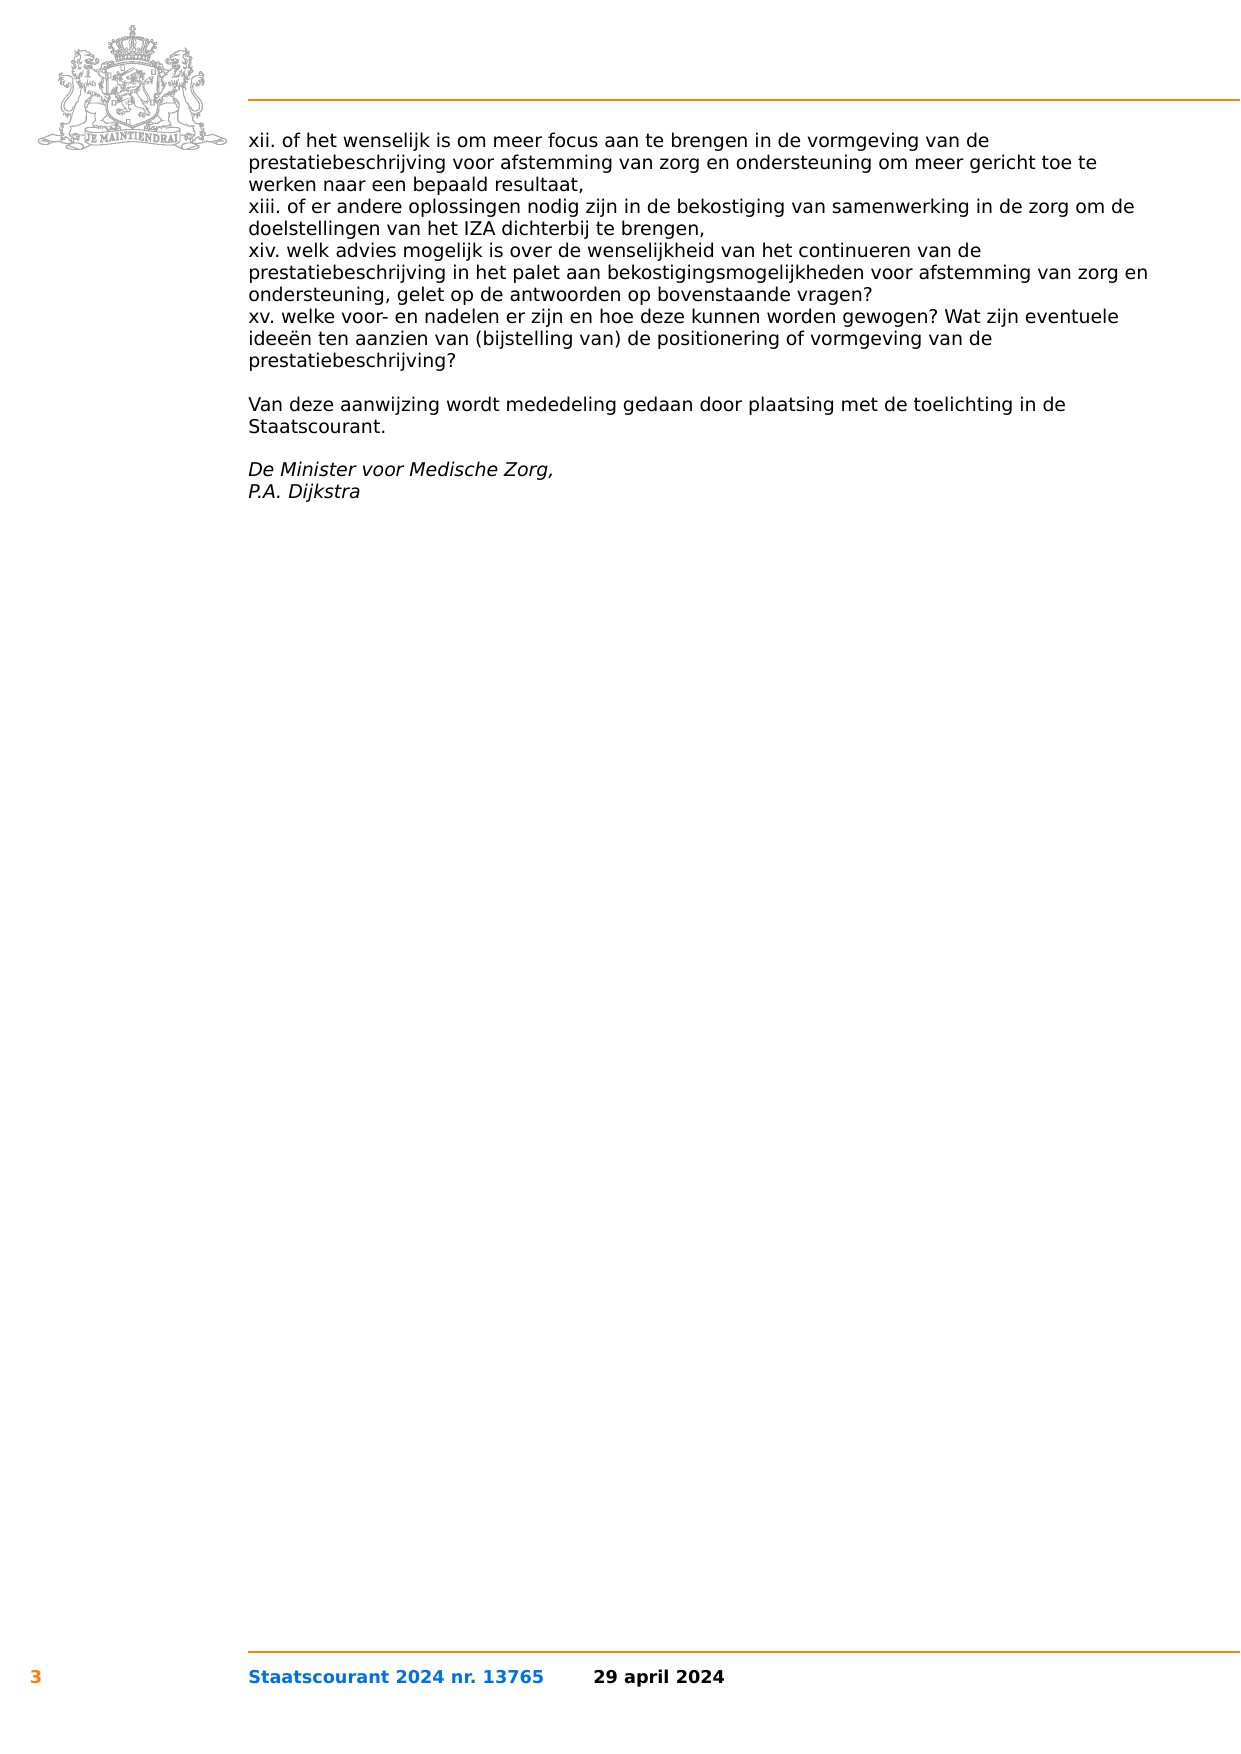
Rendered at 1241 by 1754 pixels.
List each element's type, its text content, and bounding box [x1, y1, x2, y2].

text xiv. welk advies mogelijk is over de wenselijkheid van het continueren van de prestatiebeschrijving in het palet aan bekostigingsmogelijkheden voor afstemming van zorg en ondersteuning, gelet op de antwoorden op bovenstaande vragen? [248, 240, 1163, 306]
text xv. welke voor- en nadelen er zijn en hoe deze kunnen worden gewogen? Wat zijn eventuele ideeën ten aanzien van (bijstelling van) de positionering of vormgeving van de prestatiebeschrijving? [248, 306, 1163, 372]
text xiii. of er andere oplossingen nodig zijn in de bekostiging van samenwerking in de zorg om de doelstellingen van het IZA dichterbij te brengen, [248, 196, 1163, 240]
picture [38, 25, 227, 150]
text xii. of het wenselijk is om meer focus aan te brengen in de vormgeving van de prestatiebeschrijving voor afstemming van zorg en ondersteuning om meer gericht toe te werken naar een bepaald resultaat, [248, 130, 1163, 196]
text De Minister voor Medische Zorg, P.A. Dijkstra [248, 459, 1163, 503]
text Van deze aanwijzing wordt mededeling gedaan door plaatsing met de toelichting in de Staatscourant. [248, 393, 1163, 437]
